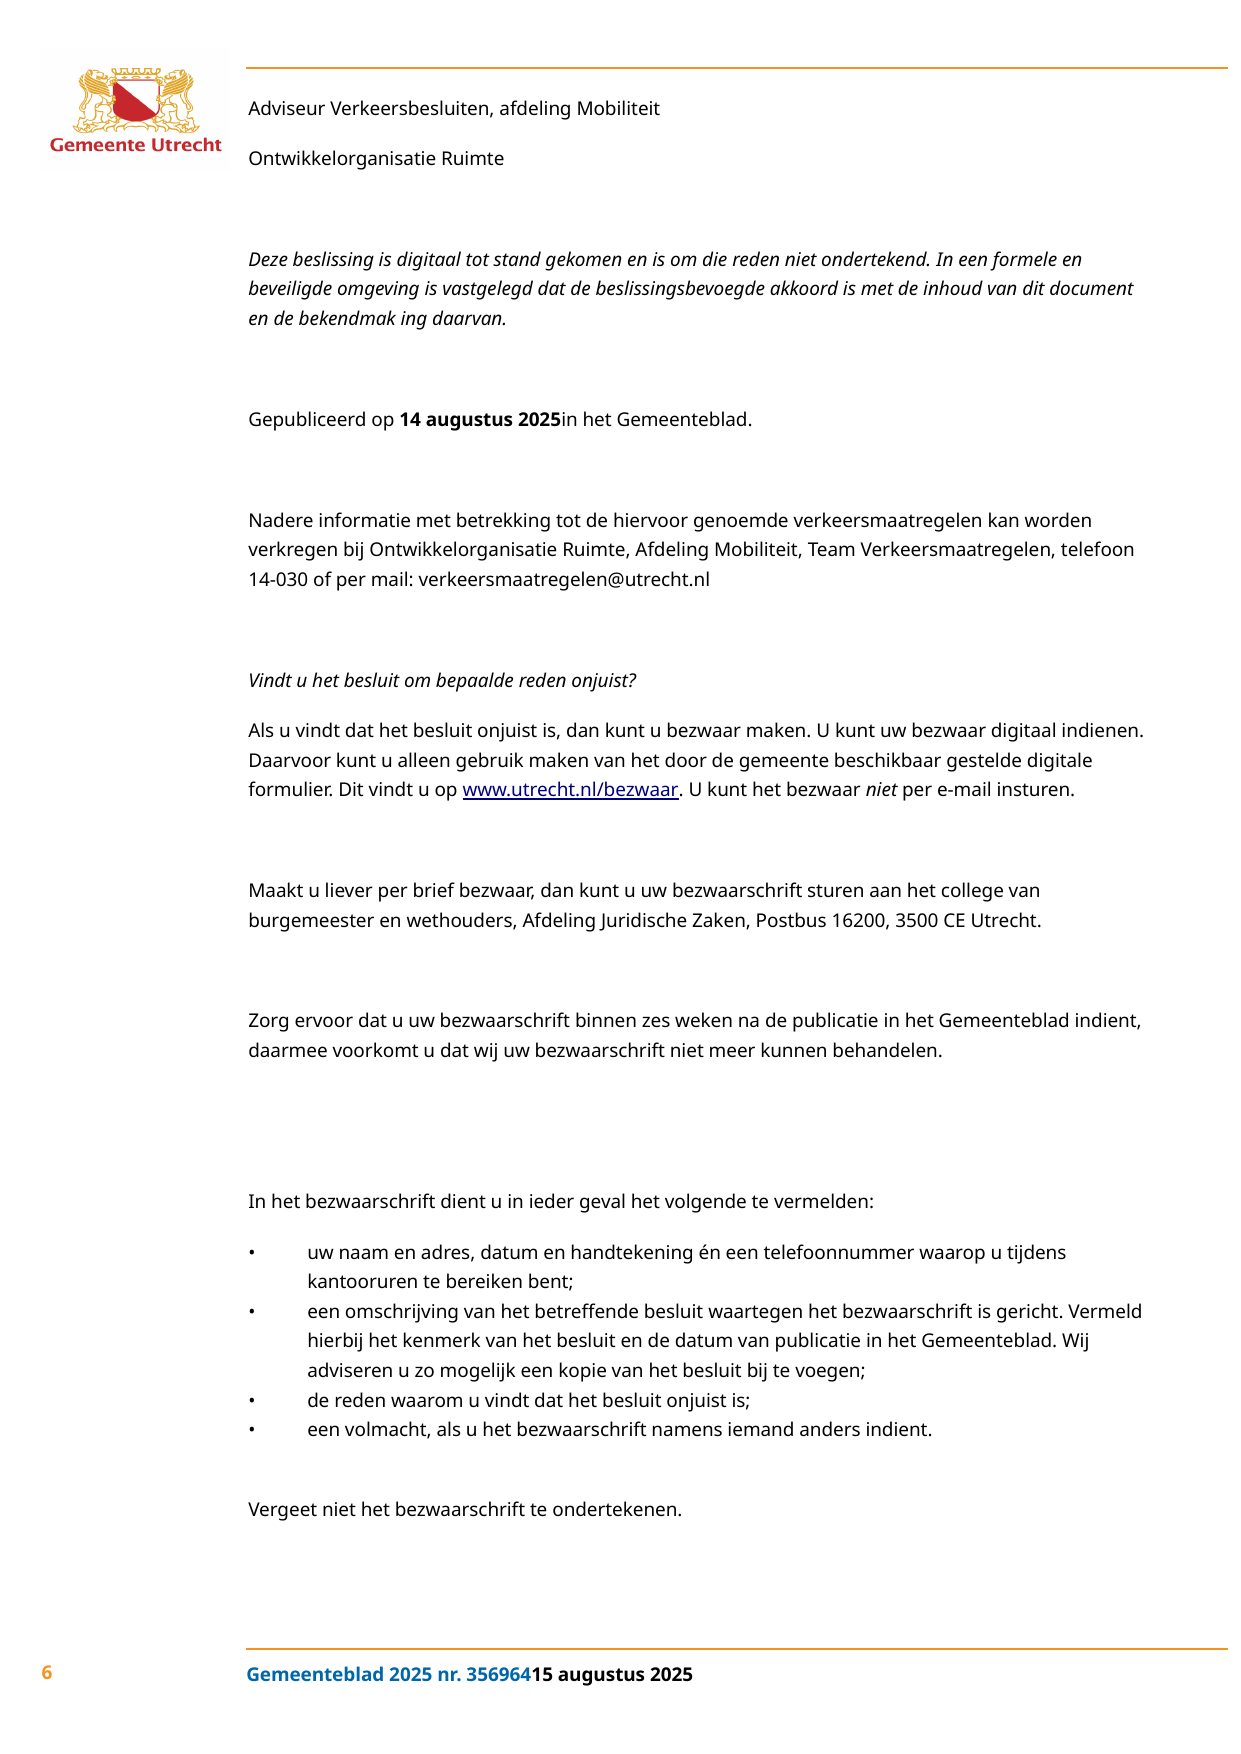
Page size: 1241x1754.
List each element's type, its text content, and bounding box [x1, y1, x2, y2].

list een volmacht, als u het bezwaarschrift namens iemand anders indient. [248, 1416, 1152, 1442]
text Ontwikkelorganisatie Ruimte [248, 145, 1152, 171]
text In het bezwaarschrift dient u in ieder geval het volgende te vermelden: [248, 1188, 1152, 1214]
text Vindt u het besluit om bepaalde reden onjuist? [248, 667, 1152, 693]
list de reden waarom u vindt dat het besluit onjuist is; [248, 1387, 1152, 1413]
text Adviseur Verkeersbesluiten, afdeling Mobiliteit [248, 95, 1152, 121]
text Vergeet niet het bezwaarschrift te ondertekenen. [248, 1496, 1152, 1522]
text Deze beslissing is digitaal tot stand gekomen en is om die reden niet ondertekend. In een formele en beveiligde omgeving is vastgelegd dat de beslissingsbevoegde akkoord is met de inhoud van dit document en de bekendmak ing daarvan. [248, 246, 1152, 331]
text Zorg ervoor dat u uw bezwaarschrift binnen zes weken na de publicatie in het Gemeenteblad indient, daarmee voorkomt u dat wij uw bezwaarschrift niet meer kunnen behandelen. [248, 1008, 1152, 1063]
picture [41, 47, 231, 172]
text Maakt u liever per brief bezwaar, dan kunt u uw bezwaarschrift sturen aan het college van burgemeester en wethouders, Afdeling Juridische Zaken, Postbus 16200, 3500 CE Utrecht. [248, 877, 1152, 933]
text Nadere informatie met betrekking tot de hiervoor genoemde verkeersmaatregelen kan worden verkregen bij Ontwikkelorganisatie Ruimte, Afdeling Mobiliteit, Team Verkeersmaatregelen, telefoon 14-030 of per mail: verkeersmaatregelen@utrecht.nl [248, 507, 1152, 592]
list een omschrijving van het betreffende besluit waartegen het bezwaarschrift is gericht. Vermeld hierbij het kenmerk van het besluit en de datum van publicatie in het Gemeenteblad. Wij adviseren u zo mogelijk een kopie van het besluit bij te voegen; [248, 1298, 1152, 1383]
list uw naam en adres, datum en handtekening én een telefoonnummer waarop u tijdens kantooruren te bereiken bent; [248, 1239, 1152, 1294]
text Gepubliceerd op 14 augustus 2025in het Gemeenteblad. [248, 406, 1152, 432]
text Als u vindt dat het besluit onjuist is, dan kunt u bezwaar maken. U kunt uw bezwaar digitaal indienen. Daarvoor kunt u alleen gebruik maken van het door de gemeente beschikbaar gestelde digitale formulier. Dit vindt u op www.utrecht.nl/bezwaar. U kunt het bezwaar niet per e-mail insturen. [248, 717, 1152, 802]
